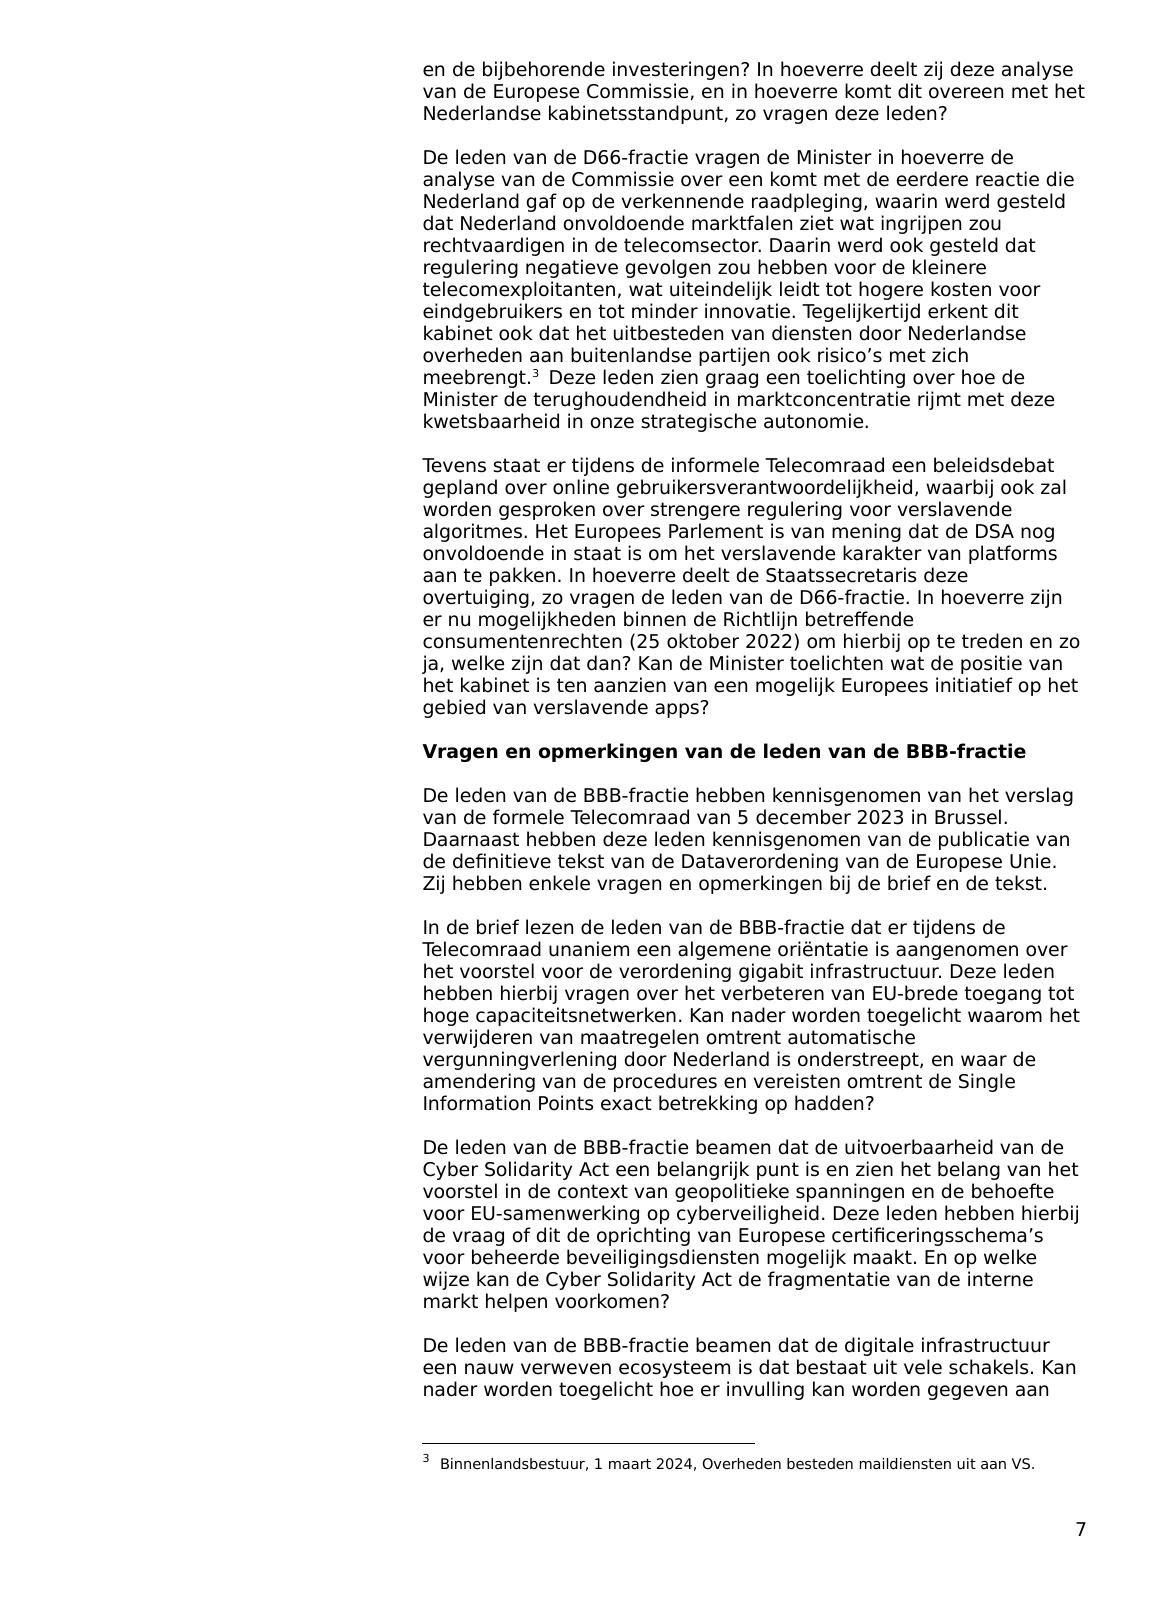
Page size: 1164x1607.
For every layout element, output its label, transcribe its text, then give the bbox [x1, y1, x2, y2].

text Tevens staat er tijdens de informele Telecomraad een beleidsdebat gepland over online gebruikersverantwoordelijkheid, waarbij ook zal worden gesproken over strengere regulering voor verslavende algoritmes. Het Europees Parlement is van mening dat de DSA nog onvoldoende in staat is om het verslavende karakter van platforms aan te pakken. In hoeverre deelt de Staatssecretaris deze overtuiging, zo vragen de leden van de D66-fractie. In hoeverre zijn er nu mogelijkheden binnen de Richtlijn betreffende consumentenrechten (25 oktober 2022) om hierbij op te treden en zo ja, welke zijn dat dan? Kan de Minister toelichten wat de positie van het kabinet is ten aanzien van een mogelijk Europees initiatief op het gebied van verslavende apps? [422, 455, 1087, 719]
text De leden van de BBB-fractie beamen dat de digitale infrastructuur een nauw verweven ecosysteem is dat bestaat uit vele schakels. Kan nader worden toegelicht hoe er invulling kan worden gegeven aan [422, 1335, 1087, 1401]
text Binnenlandsbestuur, 1 maart 2024, Overheden besteden maildiensten uit aan VS. [422, 1452, 1087, 1474]
text en de bijbehorende investeringen? In hoeverre deelt zij deze analyse van de Europese Commissie, en in hoeverre komt dit overeen met het Nederlandse kabinetsstandpunt, zo vragen deze leden? [422, 59, 1087, 125]
subtitle Vragen en opmerkingen van de leden van de BBB-fractie [422, 741, 1087, 763]
text De leden van de D66-fractie vragen de Minister in hoeverre de analyse van de Commissie over een komt met de eerdere reactie die Nederland gaf op de verkennende raadpleging, waarin werd gesteld dat Nederland onvoldoende marktfalen ziet wat ingrijpen zou rechtvaardigen in de telecomsector. Daarin werd ook gesteld dat regulering negatieve gevolgen zou hebben voor de kleinere telecomexploitanten, wat uiteindelijk leidt tot hogere kosten voor eindgebruikers en tot minder innovatie. Tegelijkertijd erkent dit kabinet ook dat het uitbesteden van diensten door Nederlandse overheden aan buitenlandse partijen ook risico’s met zich meebrengt. Deze leden zien graag een toelichting over hoe de Minister de terughoudendheid in marktconcentratie rijmt met deze kwetsbaarheid in onze strategische autonomie. [422, 147, 1087, 433]
text De leden van de BBB-fractie hebben kennisgenomen van het verslag van de formele Telecomraad van 5 december 2023 in Brussel. Daarnaast hebben deze leden kennisgenomen van de publicatie van de definitieve tekst van de Dataverordening van de Europese Unie. Zij hebben enkele vragen en opmerkingen bij de brief en de tekst. [422, 785, 1087, 895]
text De leden van de BBB-fractie beamen dat de uitvoerbaarheid van de Cyber Solidarity Act een belangrijk punt is en zien het belang van het voorstel in de context van geopolitieke spanningen en de behoefte voor EU-samenwerking op cyberveiligheid. Deze leden hebben hierbij de vraag of dit de oprichting van Europese certificeringsschema’s voor beheerde beveiligingsdiensten mogelijk maakt. En op welke wijze kan de Cyber Solidarity Act de fragmentatie van de interne markt helpen voorkomen? [422, 1137, 1087, 1313]
text In de brief lezen de leden van de BBB-fractie dat er tijdens de Telecomraad unaniem een algemene oriëntatie is aangenomen over het voorstel voor de verordening gigabit infrastructuur. Deze leden hebben hierbij vragen over het verbeteren van EU-brede toegang tot hoge capaciteitsnetwerken. Kan nader worden toegelicht waarom het verwijderen van maatregelen omtrent automatische vergunningverlening door Nederland is onderstreept, en waar de amendering van de procedures en vereisten omtrent de Single Information Points exact betrekking op hadden? [422, 917, 1087, 1115]
